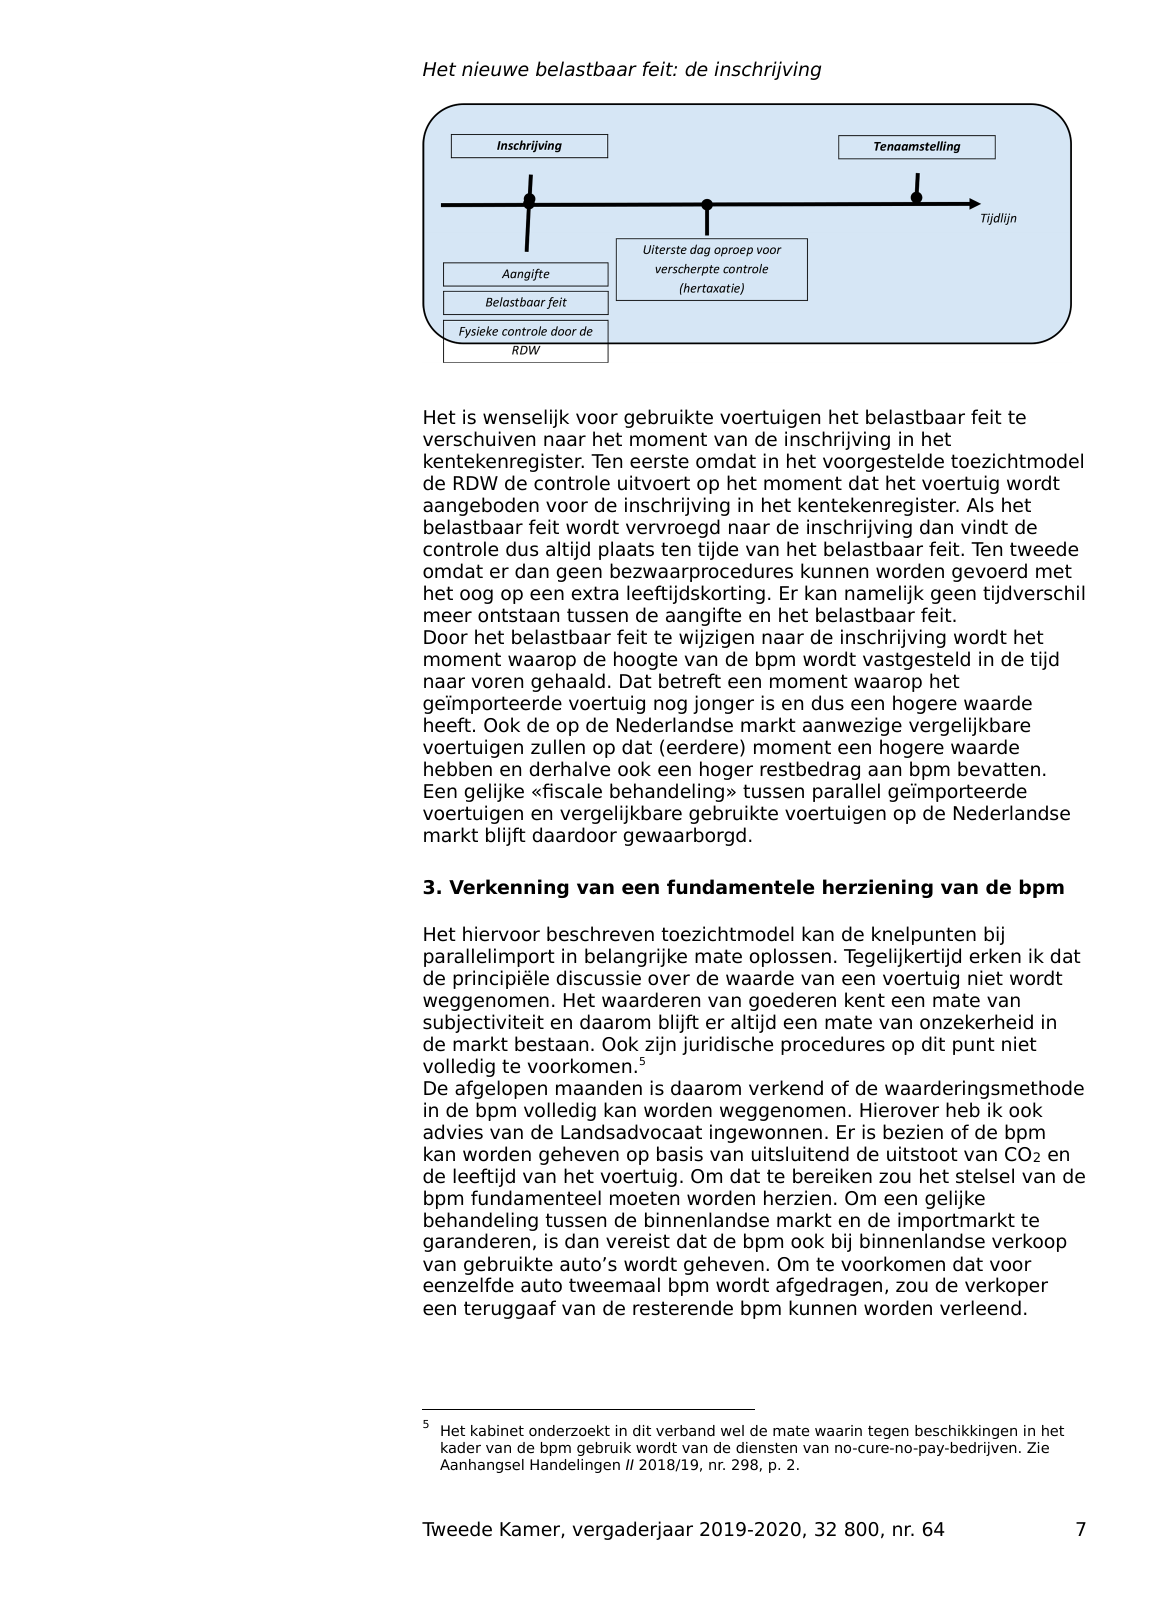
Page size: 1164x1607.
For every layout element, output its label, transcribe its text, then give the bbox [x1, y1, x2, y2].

text Het kabinet onderzoekt in dit verband wel de mate waarin tegen beschikkingen in het kader van de bpm gebruik wordt van de diensten van no-cure-no-pay-bedrijven. Zie Aanhangsel Handelingen II 2018/19, nr. 298, p. 2. [422, 1418, 1087, 1474]
text Het hiervoor beschreven toezichtmodel kan de knelpunten bij parallelimport in belangrijke mate oplossen. Tegelijkertijd erken ik dat de principiële discussie over de waarde van een voertuig niet wordt weggenomen. Het waarderen van goederen kent een mate van subjectiviteit en daarom blijft er altijd een mate van onzekerheid in de markt bestaan. Ook zijn juridische procedures op dit punt niet volledig te voorkomen. [422, 924, 1087, 1078]
subtitle 3. Verkenning van een fundamentele herziening van de bpm [422, 877, 1087, 899]
text De afgelopen maanden is daarom verkend of de waarderingsmethode in de bpm volledig kan worden weggenomen. Hierover heb ik ook advies van de Landsadvocaat ingewonnen. Er is bezien of de bpm kan worden geheven op basis van uitsluitend de uitstoot van CO2 en de leeftijd van het voertuig. Om dat te bereiken zou het stelsel van de bpm fundamenteel moeten worden herzien. Om een gelijke behandeling tussen de binnenlandse markt en de importmarkt te garanderen, is dan vereist dat de bpm ook bij binnenlandse verkoop van gebruikte auto’s wordt geheven. Om te voorkomen dat voor eenzelfde auto tweemaal bpm wordt afgedragen, zou de verkoper een teruggaaf van de resterende bpm kunnen worden verleend. [422, 1078, 1087, 1319]
text Door het belastbaar feit te wijzigen naar de inschrijving wordt het moment waarop de hoogte van de bpm wordt vastgesteld in de tijd naar voren gehaald. Dat betreft een moment waarop het geïmporteerde voertuig nog jonger is en dus een hogere waarde heeft. Ook de op de Nederlandse markt aanwezige vergelijkbare voertuigen zullen op dat (eerdere) moment een hogere waarde hebben en derhalve ook een hoger restbedrag aan bpm bevatten. Een gelijke «fiscale behandeling» tussen parallel geïmporteerde voertuigen en vergelijkbare gebruikte voertuigen op de Nederlandse markt blijft daardoor gewaarborgd. [422, 627, 1087, 847]
picture [422, 103, 1072, 363]
text Het is wenselijk voor gebruikte voertuigen het belastbaar feit te verschuiven naar het moment van de inschrijving in het kentekenregister. Ten eerste omdat in het voorgestelde toezichtmodel de RDW de controle uitvoert op het moment dat het voertuig wordt aangeboden voor de inschrijving in het kentekenregister. Als het belastbaar feit wordt vervroegd naar de inschrijving dan vindt de controle dus altijd plaats ten tijde van het belastbaar feit. Ten tweede omdat er dan geen bezwaarprocedures kunnen worden gevoerd met het oog op een extra leeftijdskorting. Er kan namelijk geen tijdverschil meer ontstaan tussen de aangifte en het belastbaar feit. [422, 407, 1087, 627]
subtitle Het nieuwe belastbaar feit: de inschrijving [422, 59, 1087, 81]
